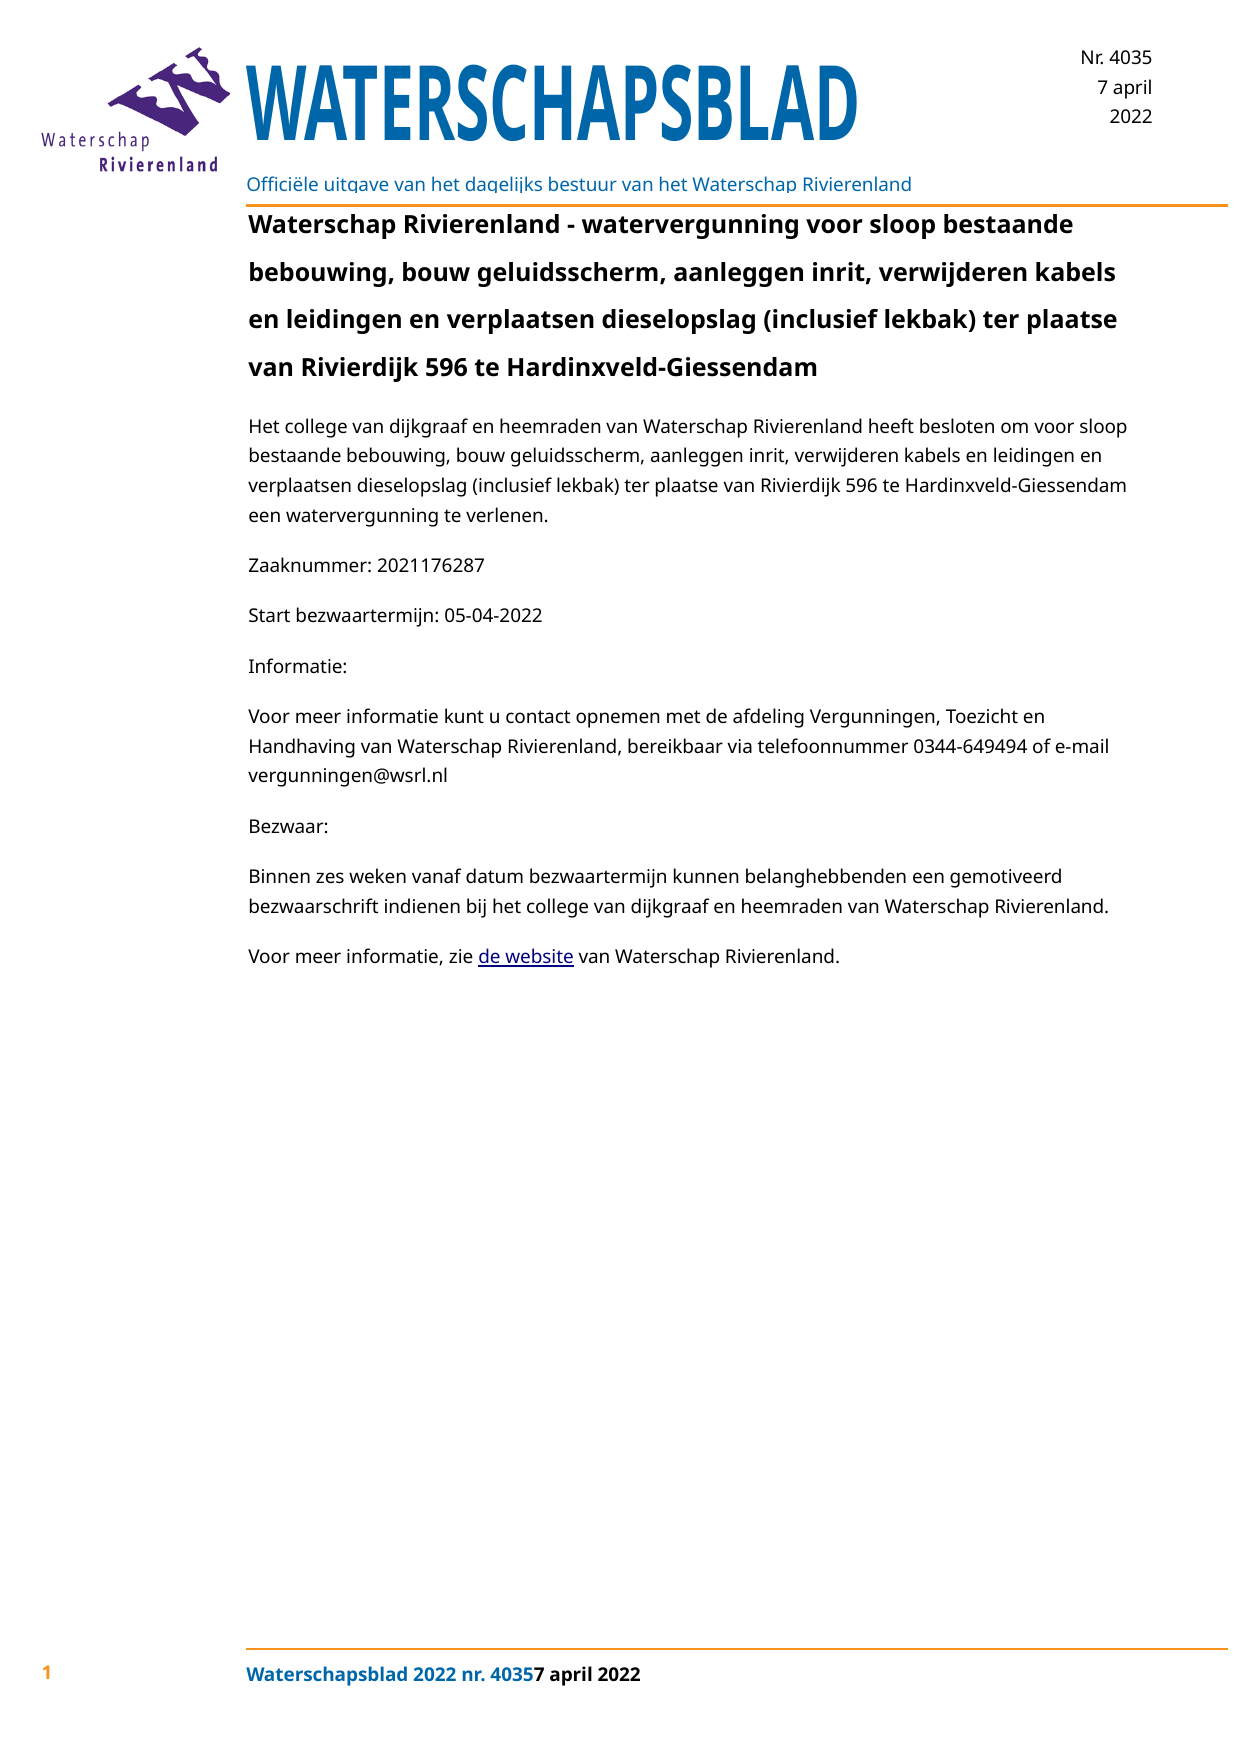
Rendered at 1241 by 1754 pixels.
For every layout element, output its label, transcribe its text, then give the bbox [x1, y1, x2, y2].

text Start bezwaartermijn: 05-04-2022 [248, 603, 1152, 628]
text Het college van dijkgraaf en heemraden van Waterschap Rivierenland heeft besloten om voor sloop bestaande bebouwing, bouw geluidsscherm, aanleggen inrit, verwijderen kabels en leidingen en verplaatsen dieselopslag (inclusief lekbak) ter plaatse van Rivierdijk 596 te Hardinxveld-Giessendam een watervergunning te verlenen. [248, 413, 1152, 528]
text Binnen zes weken vanaf datum bezwaartermijn kunnen belanghebbenden een gemotiveerd bezwaarschrift indienen bij het college van dijkgraaf en heemraden van Waterschap Rivierenland. [248, 863, 1152, 919]
text Waterschap Rivierenland - watervergunning voor sloop bestaande bebouwing, bouw geluidsscherm, aanleggen inrit, verwijderen kabels en leidingen en verplaatsen dieselopslag (inclusief lekbak) ter plaatse van Rivierdijk 596 te Hardinxveld-Giessendam [248, 207, 1152, 384]
text Bezwaar: [248, 813, 1152, 839]
text Informatie: [248, 653, 1152, 679]
text Voor meer informatie kunt u contact opnemen met de afdeling Vergunningen, Toezicht en Handhaving van Waterschap Rivierenland, bereikbaar via telefoonnummer 0344-649494 of e-mail vergunningen@wsrl.nl [248, 703, 1152, 788]
text Zaaknummer: 2021176287 [248, 552, 1152, 578]
picture [41, 47, 231, 172]
text Voor meer informatie, zie de website van Waterschap Rivierenland. [248, 943, 1152, 969]
